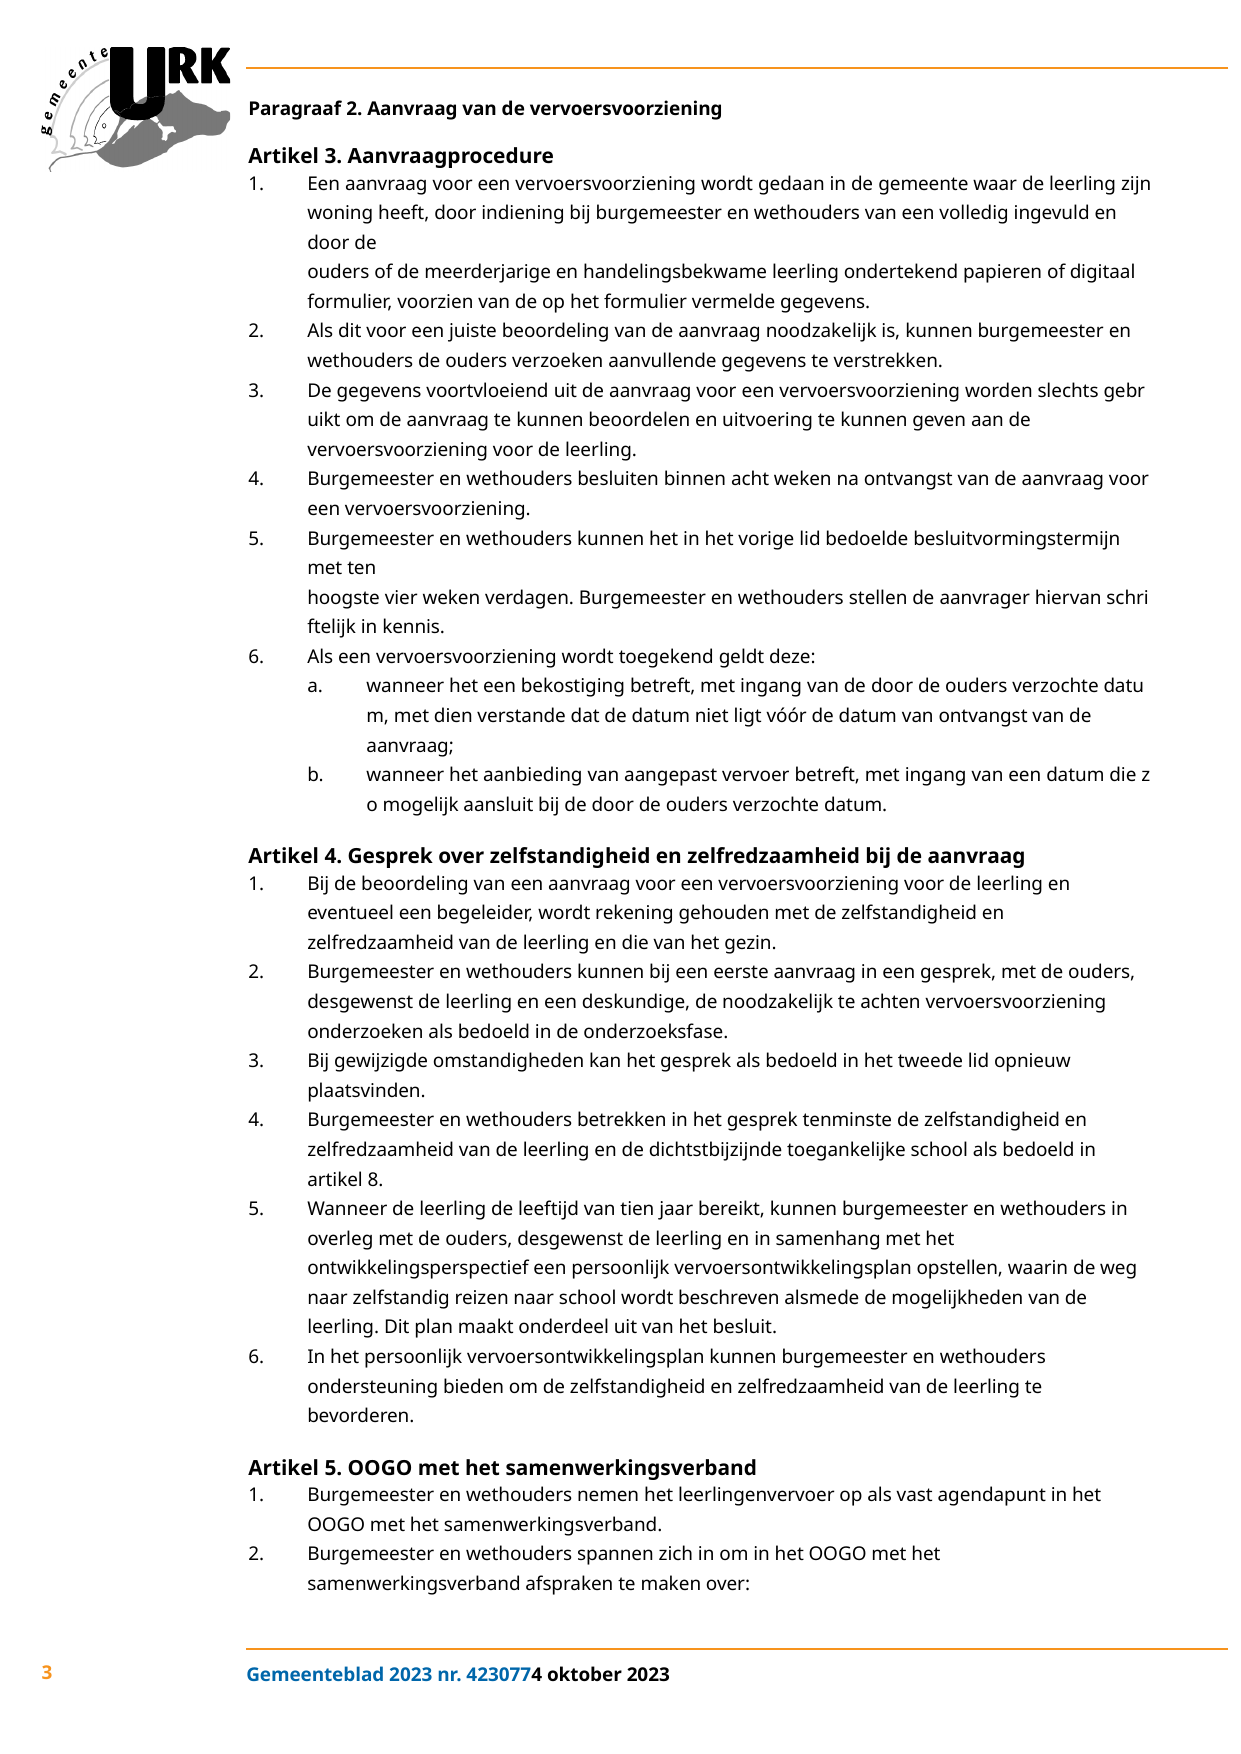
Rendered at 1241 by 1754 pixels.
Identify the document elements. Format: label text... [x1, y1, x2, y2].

list Burgemeester en wethouders nemen het leerlingenvervoer op als vast agendapunt in het OOGO met het samenwerkingsverband. [248, 1481, 1152, 1537]
text Artikel 4. Gesprek over zelfstandigheid en zelfredzaamheid bij de aanvraag [248, 841, 1152, 870]
list Bij de beoordeling van een aanvraag voor een vervoersvoorziening voor de leerling en eventueel een begeleider, wordt rekening gehouden met de zelfstandigheid en zelfredzaamheid van de leerling en die van het gezin. [248, 870, 1152, 955]
text Paragraaf 2. Aanvraag van de vervoersvoorziening [248, 95, 1152, 121]
list Burgemeester en wethouders spannen zich in om in het OOGO met het samenwerkingsverband afspraken te maken over: [248, 1540, 1152, 1596]
text Artikel 5. OOGO met het samenwerkingsverband [248, 1453, 1152, 1481]
list Burgemeester en wethouders kunnen bij een eerste aanvraag in een gesprek, met de ouders, desgewenst de leerling en een deskundige, de noodzakelijk te achten vervoersvoorziening onderzoeken als bedoeld in de onderzoeksfase. [248, 959, 1152, 1043]
list Burgemeester en wethouders kunnen het in het vorige lid bedoelde besluitvormingstermijn met ten hoogste vier weken verdagen. Burgemeester en wethouders stellen de aanvrager hiervan schriftelijk in kennis. [248, 525, 1152, 639]
list Burgemeester en wethouders besluiten binnen acht weken na ontvangst van de aanvraag voor een vervoersvoorziening. [248, 466, 1152, 521]
list wanneer het een bekostiging betreft, met ingang van de door de ouders verzochte datum, met dien verstande dat de datum niet ligt vóór de datum van ontvangst van de aanvraag; [307, 673, 1152, 758]
picture [41, 47, 231, 172]
list In het persoonlijk vervoersontwikkelingsplan kunnen burgemeester en wethouders ondersteuning bieden om de zelfstandigheid en zelfredzaamheid van de leerling te bevorderen. [248, 1343, 1152, 1428]
list Burgemeester en wethouders betrekken in het gesprek tenminste de zelfstandigheid en zelfredzaamheid van de leerling en de dichtstbijzijnde toegankelijke school als bedoeld in artikel 8. [248, 1107, 1152, 1191]
list Een aanvraag voor een vervoersvoorziening wordt gedaan in de gemeente waar de leerling zijn woning heeft, door indiening bij burgemeester en wethouders van een volledig ingevuld en door de ouders of de meerderjarige en handelingsbekwame leerling ondertekend papieren of digitaal formulier, voorzien van de op het formulier vermelde gegevens. [248, 170, 1152, 314]
list Bij gewijzigde omstandigheden kan het gesprek als bedoeld in het tweede lid opnieuw plaatsvinden. [248, 1047, 1152, 1103]
list Als dit voor een juiste beoordeling van de aanvraag noodzakelijk is, kunnen burgemeester en wethouders de ouders verzoeken aanvullende gegevens te verstrekken. [248, 318, 1152, 373]
list De gegevens voortvloeiend uit de aanvraag voor een vervoersvoorziening worden slechts gebruikt om de aanvraag te kunnen beoordelen en uitvoering te kunnen geven aan de vervoersvoorziening voor de leerling. [248, 377, 1152, 462]
list Wanneer de leerling de leeftijd van tien jaar bereikt, kunnen burgemeester en wethouders in overleg met de ouders, desgewenst de leerling en in samenhang met het ontwikkelingsperspectief een persoonlijk vervoersontwikkelingsplan opstellen, waarin de weg naar zelfstandig reizen naar school wordt beschreven alsmede de mogelijkheden van de leerling. Dit plan maakt onderdeel uit van het besluit. [248, 1195, 1152, 1339]
text Artikel 3. Aanvraagprocedure [248, 141, 1152, 170]
list wanneer het aanbieding van aangepast vervoer betreft, met ingang van een datum die zo mogelijk aansluit bij de door de ouders verzochte datum. [307, 761, 1152, 817]
list Als een vervoersvoorziening wordt toegekend geldt deze: [248, 643, 1152, 669]
